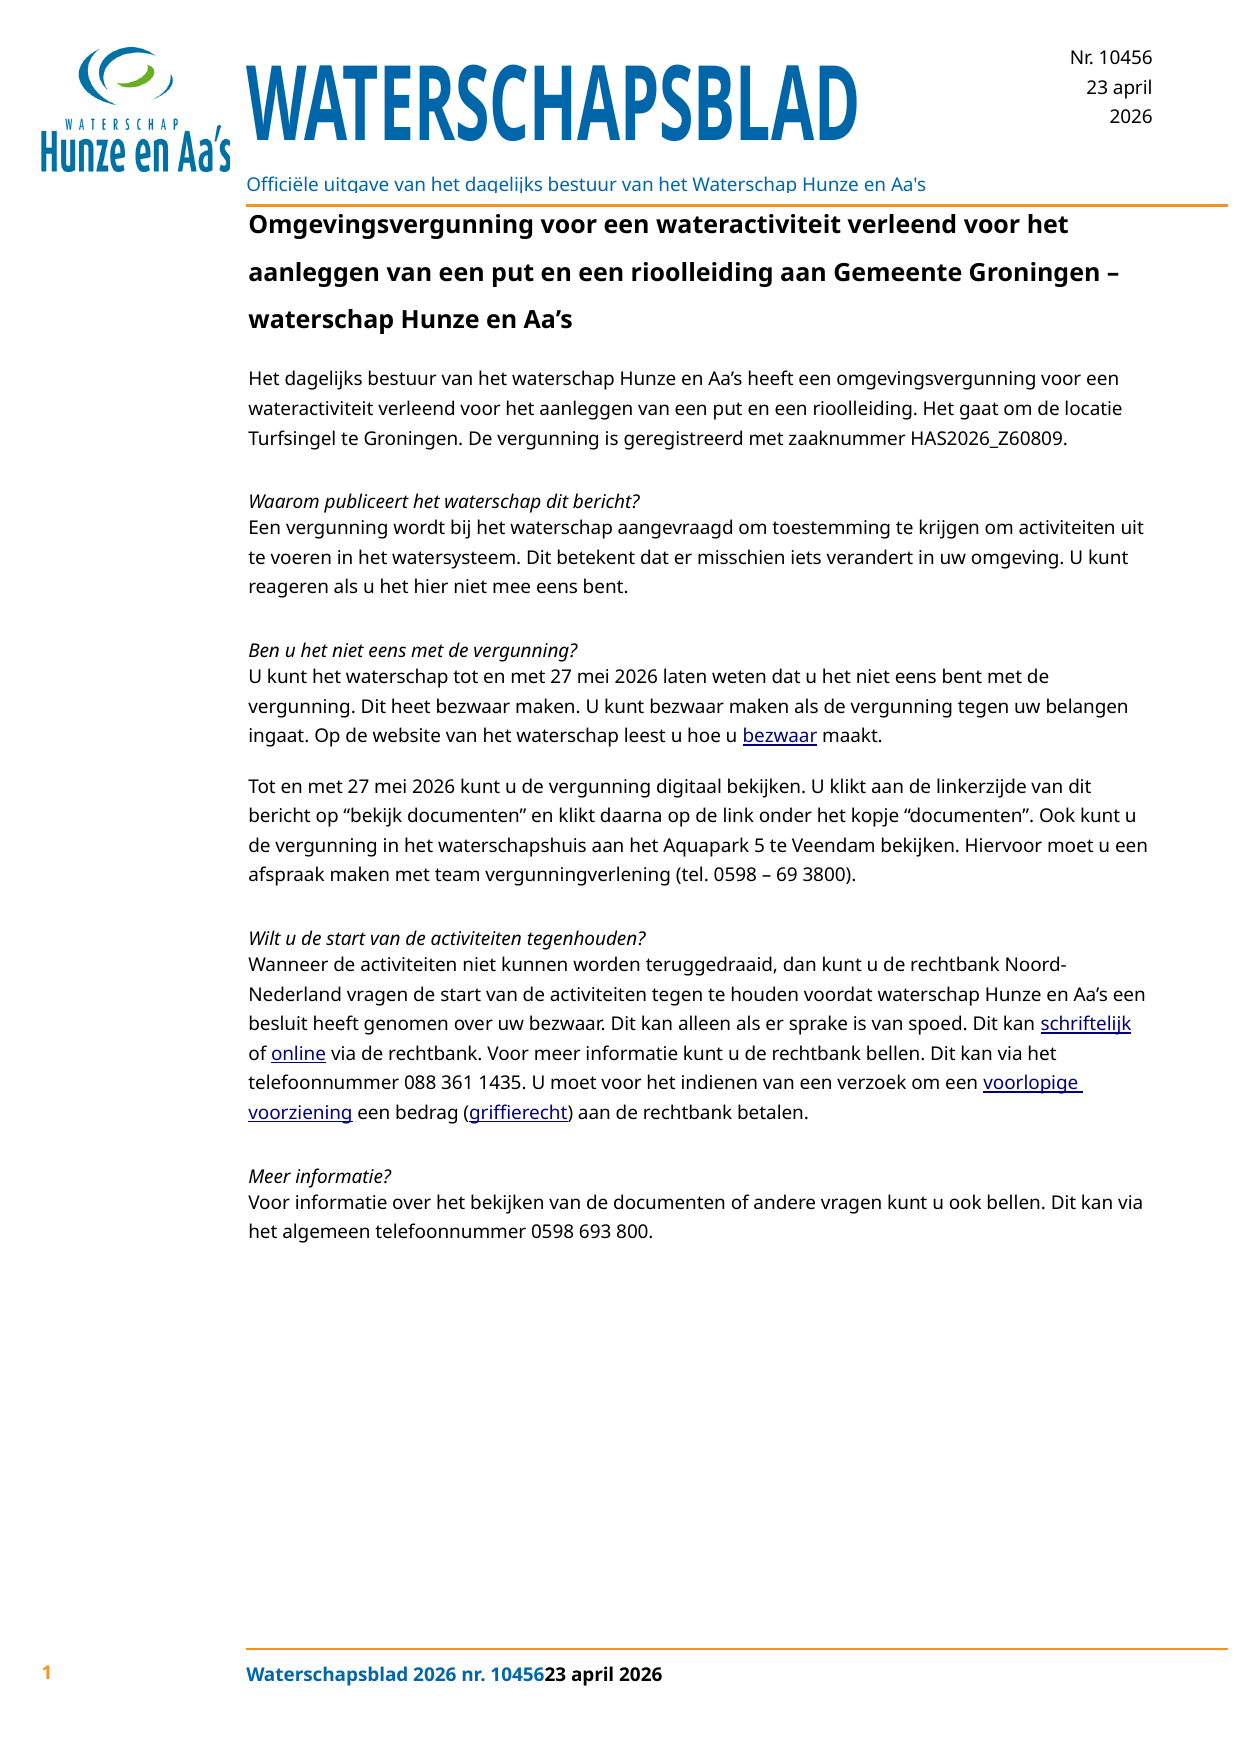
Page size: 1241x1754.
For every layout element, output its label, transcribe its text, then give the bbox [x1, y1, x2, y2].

text Waarom publiceert het waterschap dit bericht? [248, 489, 1152, 514]
text Een vergunning wordt bij het waterschap aangevraagd om toestemming te krijgen om activiteiten uit te voeren in het watersysteem. Dit betekent dat er misschien iets verandert in uw omgeving. U kunt reageren als u het hier niet mee eens bent. [248, 514, 1152, 599]
text Wilt u de start van de activiteiten tegenhouden? [248, 926, 1152, 951]
text U kunt het waterschap tot en met 27 mei 2026 laten weten dat u het niet eens bent met de vergunning. Dit heet bezwaar maken. U kunt bezwaar maken als de vergunning tegen uw belangen ingaat. Op de website van het waterschap leest u hoe u bezwaar maakt. [248, 663, 1152, 748]
text Ben u het niet eens met de vergunning? [248, 637, 1152, 663]
text Omgevingsvergunning voor een wateractiviteit verleend voor het aanleggen van een put en een rioolleiding aan Gemeente Groningen – waterschap Hunze en Aa’s [248, 207, 1152, 336]
text Meer informatie? [248, 1163, 1152, 1189]
text Het dagelijks bestuur van het waterschap Hunze en Aa’s heeft een omgevingsvergunning voor een wateractiviteit verleend voor het aanleggen van een put en een rioolleiding. Het gaat om de locatie Turfsingel te Groningen. De vergunning is geregistreerd met zaaknummer HAS2026_Z60809. [248, 366, 1152, 450]
text Voor informatie over het bekijken van de documenten of andere vragen kunt u ook bellen. Dit kan via het algemeen telefoonnummer 0598 693 800. [248, 1189, 1152, 1244]
text Tot en met 27 mei 2026 kunt u de vergunning digitaal bekijken. U klikt aan de linkerzijde van dit bericht op “bekijk documenten” en klikt daarna op de link onder het kopje “documenten”. Ook kunt u de vergunning in het waterschapshuis aan het Aquapark 5 te Veendam bekijken. Hiervoor moet u een afspraak maken met team vergunningverlening (tel. 0598 – 69 3800). [248, 773, 1152, 887]
picture [226, 145, 231, 156]
picture [41, 47, 231, 172]
picture [183, 163, 191, 172]
text Wanneer de activiteiten niet kunnen worden teruggedraaid, dan kunt u de rechtbank Noord-Nederland vragen de start van de activiteiten tegen te houden voordat waterschap Hunze en Aa’s een besluit heeft genomen over uw bezwaar. Dit kan alleen als er sprake is van spoed. Dit kan schriftelijk of online via de rechtbank. Voor meer informatie kunt u de rechtbank bellen. Dit kan via het telefoonnummer 088 361 1435. U moet voor het indienen van een verzoek om een voorlopige voorziening een bedrag (griffierecht) aan de rechtbank betalen. [248, 951, 1152, 1125]
picture [47, 154, 51, 172]
